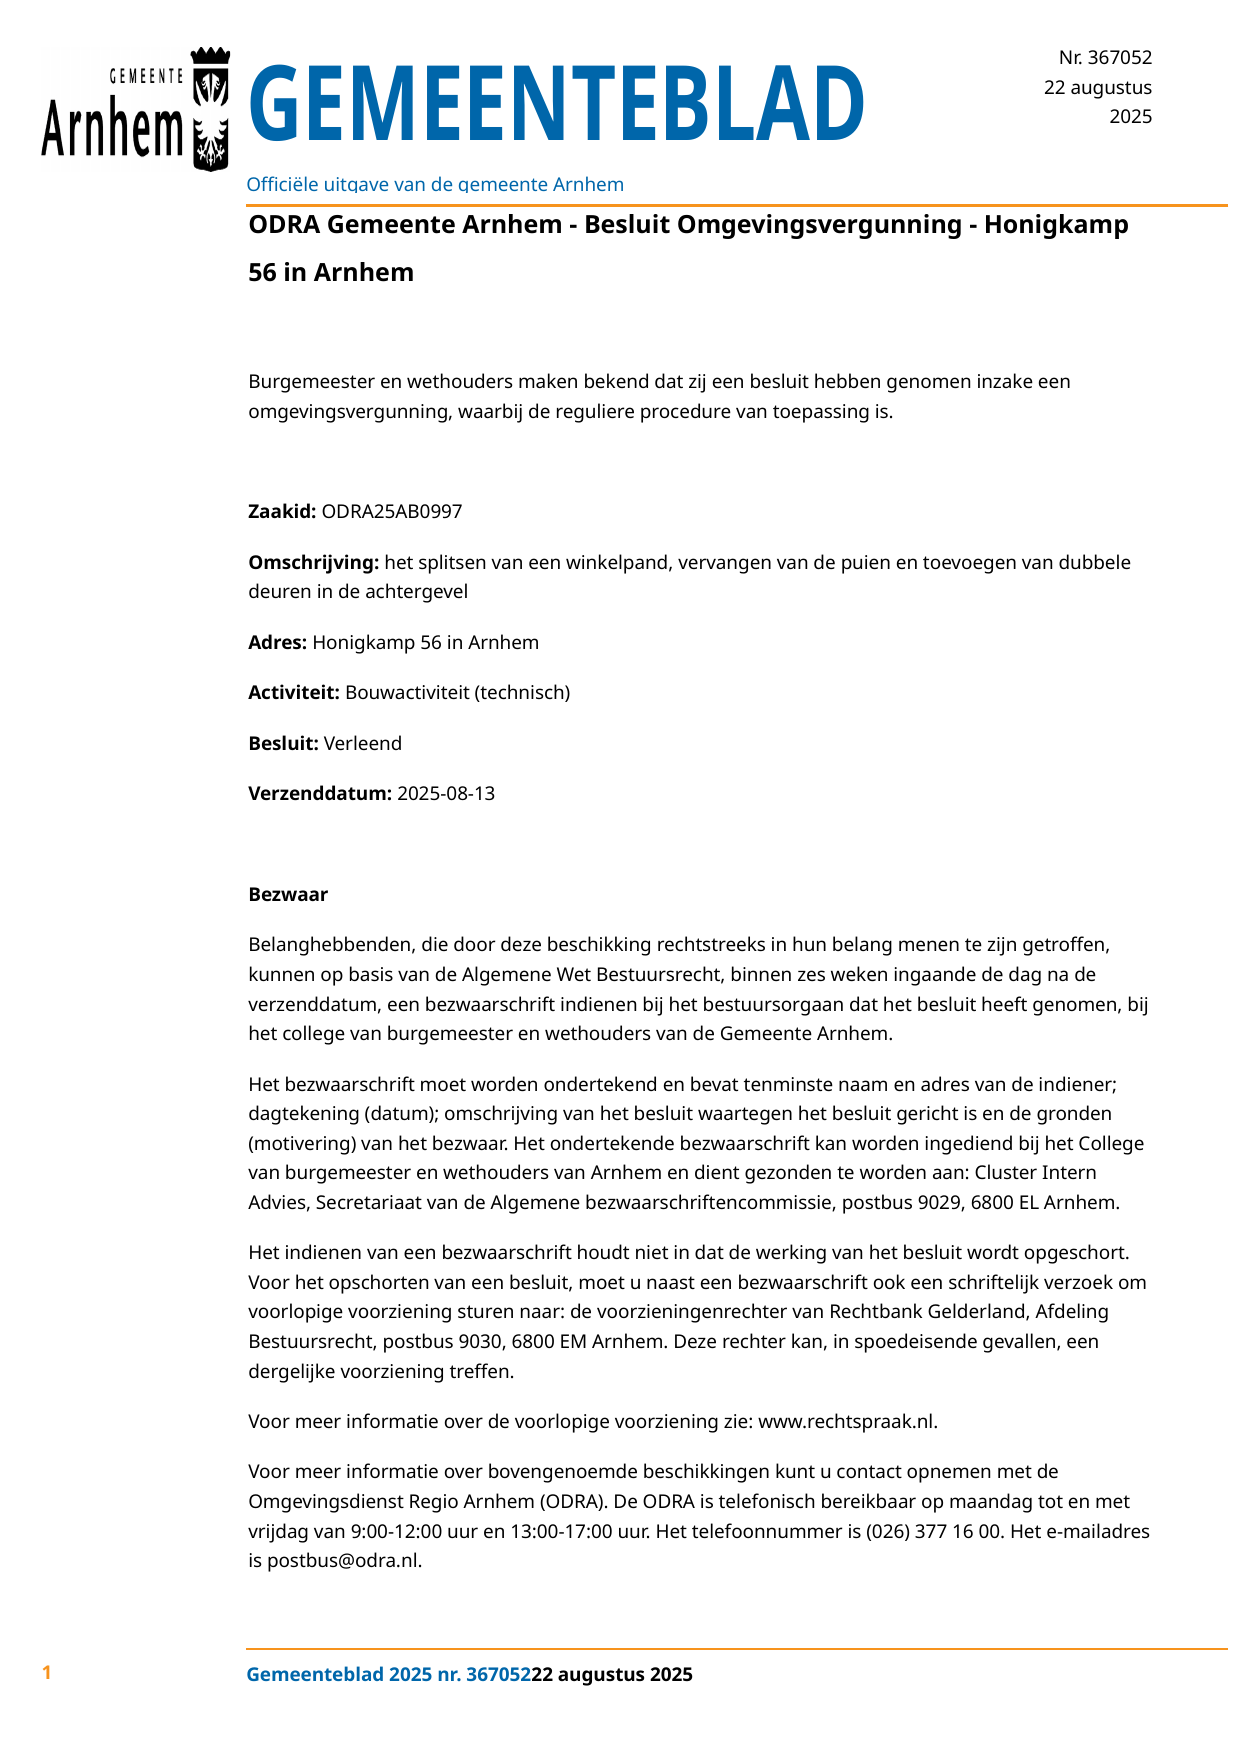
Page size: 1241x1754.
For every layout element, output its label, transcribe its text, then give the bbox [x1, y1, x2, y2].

text Het bezwaarschrift moet worden ondertekend en bevat tenminste naam en adres van de indiener; dagtekening (datum); omschrijving van het besluit waartegen het besluit gericht is en de gronden (motivering) van het bezwaar. Het ondertekende bezwaarschrift kan worden ingediend bij het College van burgemeester en wethouders van Arnhem en dient gezonden te worden aan: Cluster Intern Advies, Secretariaat van de Algemene bezwaarschriftencommissie, postbus 9029, 6800 EL Arnhem. [248, 1071, 1152, 1215]
text Besluit: Verleend [248, 730, 1152, 756]
text Voor meer informatie over de voorlopige voorziening zie: www.rechtspraak.nl. [248, 1408, 1152, 1434]
text Burgemeester en wethouders maken bekend dat zij een besluit hebben genomen inzake een omgevingsvergunning, waarbij de reguliere procedure van toepassing is. [248, 368, 1152, 424]
text Voor meer informatie over bovengenoemde beschikkingen kunt u contact opnemen met de Omgevingsdienst Regio Arnhem (ODRA). De ODRA is telefonisch bereikbaar op maandag tot en met vrijdag van 9:00-12:00 uur en 13:00-17:00 uur. Het telefoonnummer is (026) 377 16 00. Het e-mailadres is postbus@odra.nl. [248, 1459, 1152, 1573]
text ODRA Gemeente Arnhem - Besluit Omgevingsvergunning - Honigkamp 56 in Arnhem [248, 207, 1152, 288]
text Verzenddatum: 2025-08-13 [248, 780, 1152, 806]
text Omschrijving: het splitsen van een winkelpand, vervangen van de puien en toevoegen van dubbele deuren in de achtergevel [248, 549, 1152, 604]
text Het indienen van een bezwaarschrift houdt niet in dat de werking van het besluit wordt opgeschort. Voor het opschorten van een besluit, moet u naast een bezwaarschrift ook een schriftelijk verzoek om voorlopige voorziening sturen naar: de voorzieningenrechter van Rechtbank Gelderland, Afdeling Bestuursrecht, postbus 9030, 6800 EM Arnhem. Deze rechter kan, in spoedeisende gevallen, een dergelijke voorziening treffen. [248, 1239, 1152, 1384]
text Belanghebbenden, die door deze beschikking rechtstreeks in hun belang menen te zijn getroffen, kunnen op basis van de Algemene Wet Bestuursrecht, binnen zes weken ingaande de dag na de verzenddatum, een bezwaarschrift indienen bij het bestuursorgaan dat het besluit heeft genomen, bij het college van burgemeester en wethouders van de Gemeente Arnhem. [248, 932, 1152, 1046]
picture [41, 47, 231, 172]
text Adres: Honigkamp 56 in Arnhem [248, 629, 1152, 655]
text Zaakid: ODRA25AB0997 [248, 499, 1152, 524]
text Activiteit: Bouwactiviteit (technisch) [248, 679, 1152, 705]
text Bezwaar [248, 881, 1152, 907]
